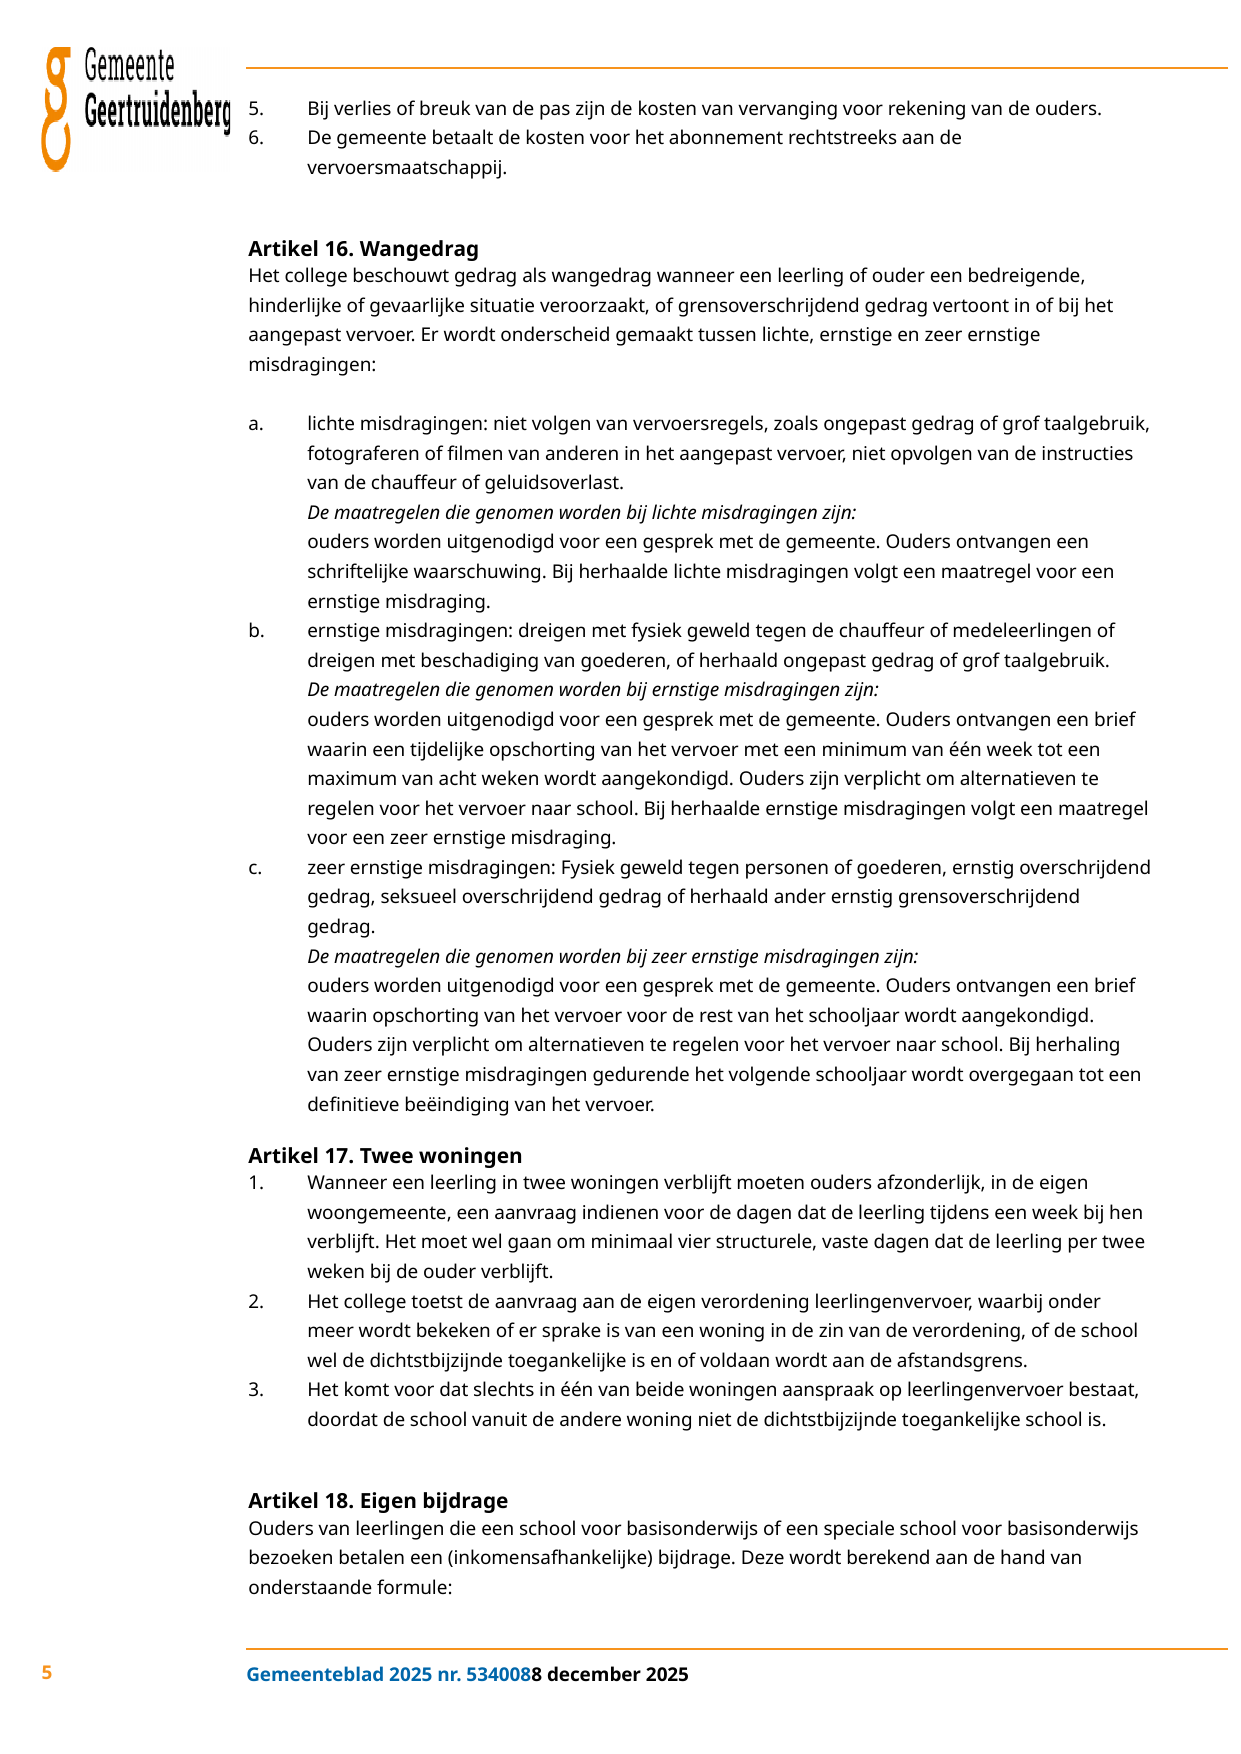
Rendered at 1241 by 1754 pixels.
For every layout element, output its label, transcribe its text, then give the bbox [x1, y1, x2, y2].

list De gemeente betaalt de kosten voor het abonnement rechtstreeks aan de vervoersmaatschappij. [248, 124, 1152, 180]
list De maatregelen die genomen worden bij ernstige misdragingen zijn: [248, 677, 1152, 702]
list zeer ernstige misdragingen: Fysiek geweld tegen personen of goederen, ernstig overschrijdend gedrag, seksueel overschrijdend gedrag of herhaald ander ernstig grensoverschrijdend gedrag. [248, 854, 1152, 939]
list De maatregelen die genomen worden bij lichte misdragingen zijn: [248, 499, 1152, 525]
list ouders worden uitgenodigd voor een gesprek met de gemeente. Ouders ontvangen een brief waarin een tijdelijke opschorting van het vervoer met een minimum van één week tot een maximum van acht weken wordt aangekondigd. Ouders zijn verplicht om alternatieven te regelen voor het vervoer naar school. Bij herhaalde ernstige misdragingen volgt een maatregel voor een zeer ernstige misdraging. [248, 706, 1152, 850]
list Wanneer een leerling in twee woningen verblijft moeten ouders afzonderlijk, in de eigen woongemeente, een aanvraag indienen voor de dagen dat de leerling tijdens een week bij hen verblijft. Het moet wel gaan om minimaal vier structurele, vaste dagen dat de leerling per twee weken bij de ouder verblijft. [248, 1169, 1152, 1284]
list Het college toetst de aanvraag aan de eigen verordening leerlingenvervoer, waarbij onder meer wordt bekeken of er sprake is van een woning in de zin van de verordening, of de school wel de dichtstbijzijnde toegankelijke is en of voldaan wordt aan de afstandsgrens. [248, 1288, 1152, 1373]
list ouders worden uitgenodigd voor een gesprek met de gemeente. Ouders ontvangen een brief waarin opschorting van het vervoer voor de rest van het schooljaar wordt aangekondigd. Ouders zijn verplicht om alternatieven te regelen voor het vervoer naar school. Bij herhaling van zeer ernstige misdragingen gedurende het volgende schooljaar wordt overgegaan tot een definitieve beëindiging van het vervoer. [248, 972, 1152, 1116]
text Het college beschouwt gedrag als wangedrag wanneer een leerling of ouder een bedreigende, hinderlijke of gevaarlijke situatie veroorzaakt, of grensoverschrijdend gedrag vertoont in of bij het aangepast vervoer. Er wordt onderscheid gemaakt tussen lichte, ernstige en zeer ernstige misdragingen: [248, 262, 1152, 377]
text Artikel 16. Wangedrag [248, 234, 1152, 262]
picture [41, 47, 231, 172]
list Het komt voor dat slechts in één van beide woningen aanspraak op leerlingenvervoer bestaat, doordat de school vanuit de andere woning niet de dichtstbijzijnde toegankelijke school is. [248, 1377, 1152, 1432]
text Artikel 17. Twee woningen [248, 1141, 1152, 1169]
text Artikel 18. Eigen bijdrage [248, 1486, 1152, 1515]
list De maatregelen die genomen worden bij zeer ernstige misdragingen zijn: [248, 943, 1152, 968]
list lichte misdragingen: niet volgen van vervoersregels, zoals ongepast gedrag of grof taalgebruik, fotograferen of filmen van anderen in het aangepast vervoer, niet opvolgen van de instructies van de chauffeur of geluidsoverlast. [248, 410, 1152, 495]
text Ouders van leerlingen die een school voor basisonderwijs of een speciale school voor basisonderwijs bezoeken betalen een (inkomensafhankelijke) bijdrage. Deze wordt berekend aan de hand van onderstaande formule: [248, 1515, 1152, 1599]
list ouders worden uitgenodigd voor een gesprek met de gemeente. Ouders ontvangen een schriftelijke waarschuwing. Bij herhaalde lichte misdragingen volgt een maatregel voor een ernstige misdraging. [248, 529, 1152, 613]
list ernstige misdragingen: dreigen met fysiek geweld tegen de chauffeur of medeleerlingen of dreigen met beschadiging van goederen, of herhaald ongepast gedrag of grof taalgebruik. [248, 617, 1152, 673]
list Bij verlies of breuk van de pas zijn de kosten van vervanging voor rekening van de ouders. [248, 95, 1152, 121]
